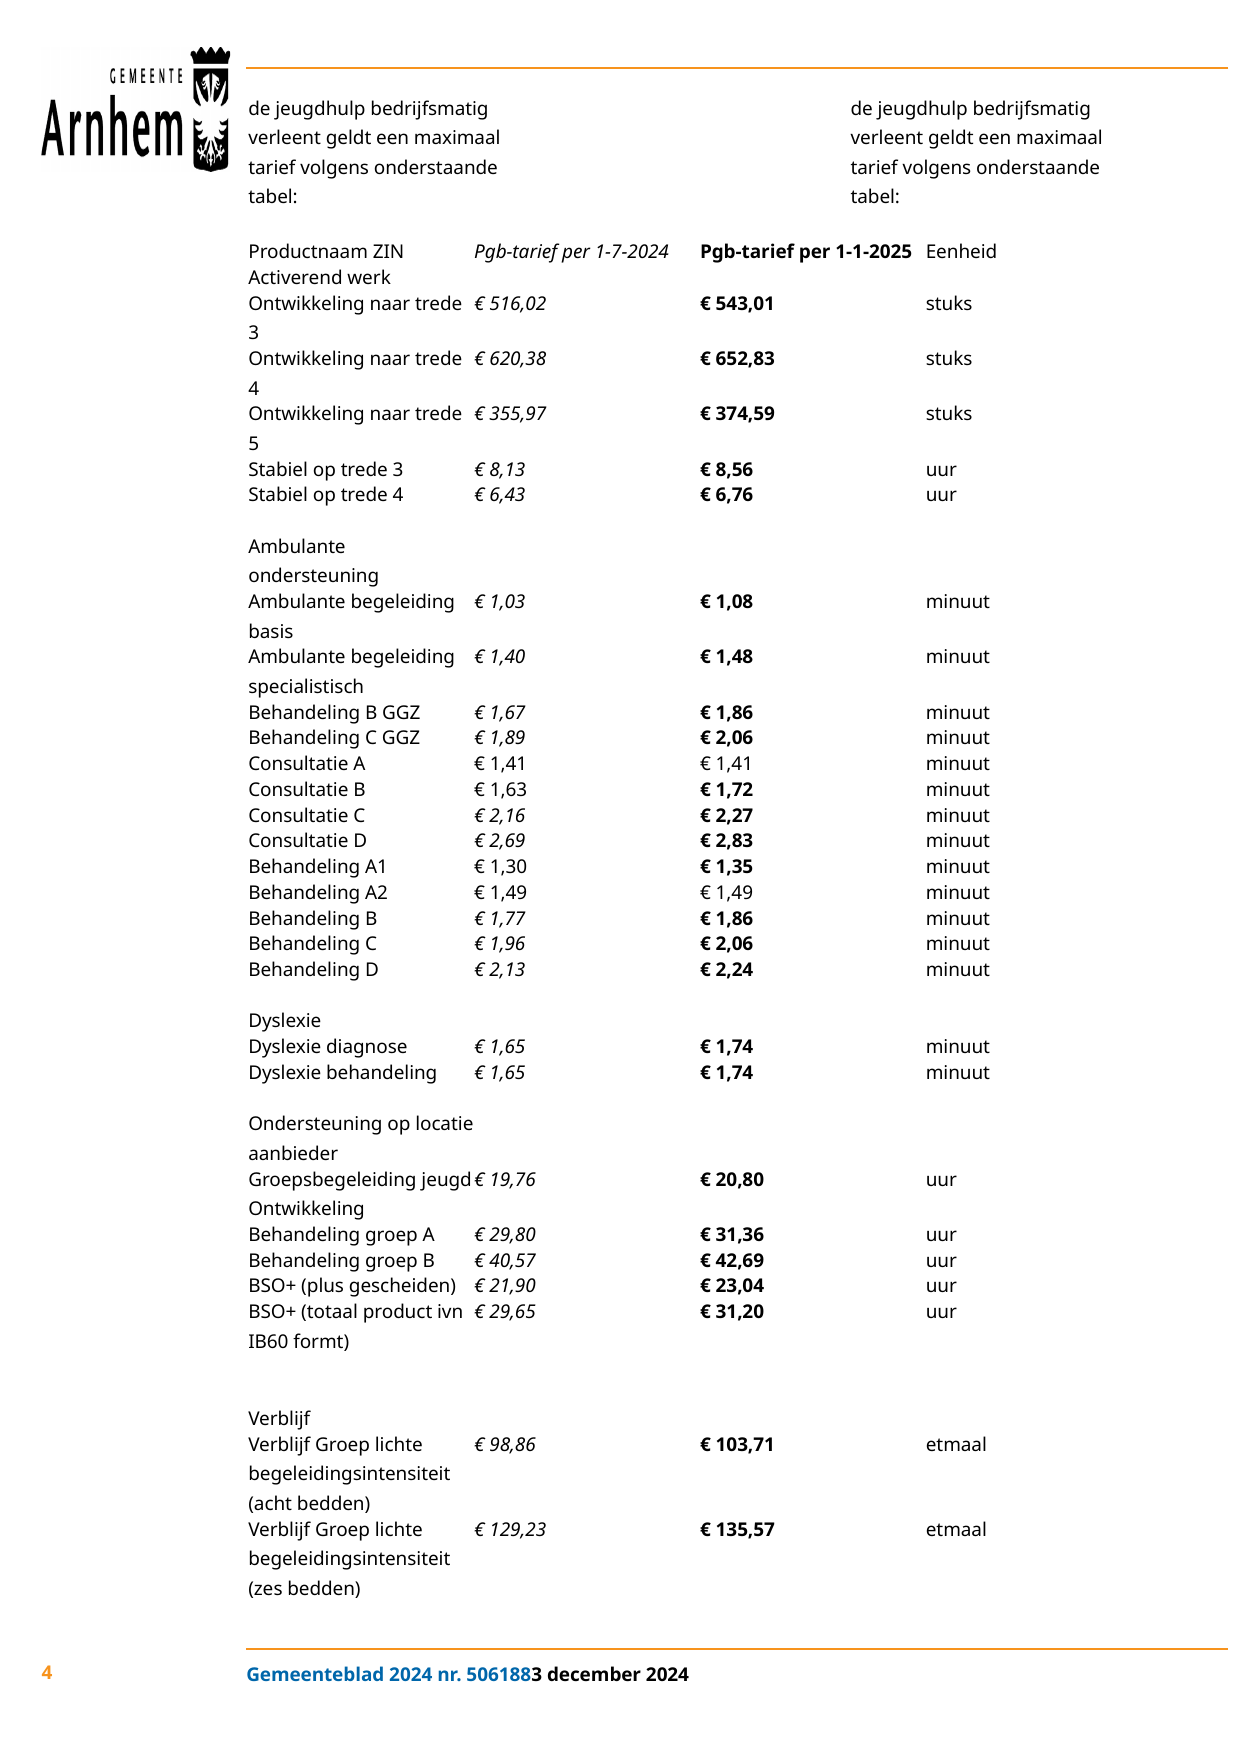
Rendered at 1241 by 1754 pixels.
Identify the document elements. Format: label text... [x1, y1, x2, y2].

table_cell minuut [926, 853, 1152, 879]
table_cell Consultatie A [248, 750, 474, 776]
table_cell [474, 533, 700, 588]
table_cell minuut [926, 802, 1152, 827]
table_cell uur [926, 1247, 1152, 1273]
table_cell [700, 1008, 926, 1033]
table_cell [248, 1085, 474, 1111]
table_cell [926, 1354, 1152, 1379]
table_cell Stabiel op trede 3 [248, 456, 474, 481]
table_cell [926, 1111, 1152, 1166]
table_cell € 1,89 [474, 725, 700, 750]
table_cell Behandeling A2 [248, 879, 474, 905]
table_cell minuut [926, 725, 1152, 750]
table_cell [926, 1008, 1152, 1033]
table_cell € 2,24 [700, 956, 926, 982]
table_cell € 135,57 [700, 1516, 926, 1601]
table_cell minuut [926, 776, 1152, 802]
table_cell Consultatie D [248, 828, 474, 853]
table_cell € 1,63 [474, 776, 700, 802]
table_cell [700, 1085, 926, 1111]
table_cell Behandeling groep B [248, 1247, 474, 1273]
table_cell [926, 982, 1152, 1008]
table_cell € 31,36 [700, 1221, 926, 1247]
table_cell € 1,40 [474, 644, 700, 699]
table_cell Productnaam ZIN [248, 238, 474, 264]
table_cell [700, 1354, 926, 1379]
table_cell [474, 1354, 700, 1379]
table_cell minuut [926, 750, 1152, 776]
table_cell Behandeling B GGZ [248, 699, 474, 724]
table_cell € 1,35 [700, 853, 926, 879]
table_cell etmaal [926, 1431, 1152, 1516]
table_cell [700, 1111, 926, 1166]
table_cell Verblijf [248, 1405, 474, 1431]
table_cell € 374,59 [700, 400, 926, 456]
table_cell Ambulante ondersteuning [248, 533, 474, 588]
table_cell minuut [926, 956, 1152, 982]
table_cell Stabiel op trede 4 [248, 481, 474, 507]
table_cell Pgb-tarief per 1-1-2025 [700, 238, 926, 264]
table_cell Behandeling groep A [248, 1221, 474, 1247]
table_cell Activerend werk [248, 264, 474, 290]
table_cell minuut [926, 879, 1152, 905]
table_cell [926, 264, 1152, 290]
table_cell Consultatie B [248, 776, 474, 802]
table_cell [248, 1379, 474, 1405]
table_cell BSO+ (totaal product ivn IB60 formt) [248, 1298, 474, 1354]
table_cell € 29,80 [474, 1221, 700, 1247]
table_cell € 1,74 [700, 1033, 926, 1059]
table_cell Ontwikkeling naar trede 3 [248, 290, 474, 345]
picture [41, 47, 231, 172]
table_cell € 1,65 [474, 1033, 700, 1059]
table_cell € 42,69 [700, 1247, 926, 1273]
table_cell € 1,67 [474, 699, 700, 724]
table_cell Behandeling A1 [248, 853, 474, 879]
table_cell [474, 264, 700, 290]
table_cell € 2,27 [700, 802, 926, 827]
table_cell € 31,20 [700, 1298, 926, 1354]
table_cell € 21,90 [474, 1273, 700, 1298]
table_cell Ontwikkeling naar trede 5 [248, 400, 474, 456]
table_cell € 129,23 [474, 1516, 700, 1601]
table_cell € 1,41 [474, 750, 700, 776]
table_cell stuks [926, 400, 1152, 456]
table_cell € 355,97 [474, 400, 700, 456]
table_cell uur [926, 456, 1152, 481]
table_cell [474, 1405, 700, 1431]
table_cell Dyslexie [248, 1008, 474, 1033]
table_cell Eenheid [926, 238, 1152, 264]
table_cell € 29,65 [474, 1298, 700, 1354]
table_cell minuut [926, 905, 1152, 930]
table_cell stuks [926, 345, 1152, 400]
table_cell Verblijf Groep lichte begeleidingsintensiteit (acht bedden) [248, 1431, 474, 1516]
table_cell Behandeling C GGZ [248, 725, 474, 750]
table_cell Dyslexie behandeling [248, 1059, 474, 1085]
table_cell [926, 1379, 1152, 1405]
table_cell uur [926, 1273, 1152, 1298]
table_cell € 1,65 [474, 1059, 700, 1085]
table_cell Verblijf Groep lichte begeleidingsintensiteit (zes bedden) [248, 1516, 474, 1601]
table_cell Ambulante begeleiding specialistisch [248, 644, 474, 699]
table_cell minuut [926, 699, 1152, 724]
table_cell € 6,43 [474, 481, 700, 507]
table_cell € 652,83 [700, 345, 926, 400]
table_cell [248, 1354, 474, 1379]
table_cell € 1,96 [474, 930, 700, 956]
table_cell minuut [926, 644, 1152, 699]
table_cell [926, 507, 1152, 533]
table_cell € 20,80 [700, 1166, 926, 1221]
table_cell minuut [926, 588, 1152, 643]
table_cell € 1,86 [700, 699, 926, 724]
table_cell de jeugdhulp bedrijfsmatig verleent geldt een maximaal tarief volgens onderstaande tabel: [248, 95, 549, 209]
table_cell [700, 264, 926, 290]
table_cell [248, 982, 474, 1008]
table_cell € 40,57 [474, 1247, 700, 1273]
table_cell [549, 95, 850, 209]
table_cell € 2,83 [700, 828, 926, 853]
table_cell [474, 1379, 700, 1405]
table_cell [700, 1379, 926, 1405]
table_cell [700, 533, 926, 588]
table_cell [474, 507, 700, 533]
table_cell Pgb-tarief per 1-7-2024 [474, 238, 700, 264]
table_cell minuut [926, 930, 1152, 956]
table_cell € 1,03 [474, 588, 700, 643]
table_cell minuut [926, 1059, 1152, 1085]
table_cell € 543,01 [700, 290, 926, 345]
table_cell € 6,76 [700, 481, 926, 507]
table_cell € 1,41 [700, 750, 926, 776]
table_cell € 1,08 [700, 588, 926, 643]
table_cell € 620,38 [474, 345, 700, 400]
table_cell [926, 533, 1152, 588]
table_cell uur [926, 481, 1152, 507]
table_cell Behandeling D [248, 956, 474, 982]
table_cell [474, 1008, 700, 1033]
table_cell € 1,49 [474, 879, 700, 905]
table_cell € 1,72 [700, 776, 926, 802]
table_cell [474, 1085, 700, 1111]
table_cell [248, 507, 474, 533]
table_header [248, 213, 1152, 238]
table_cell [474, 1111, 700, 1166]
table_cell € 1,30 [474, 853, 700, 879]
table_cell minuut [926, 828, 1152, 853]
table_cell € 2,06 [700, 930, 926, 956]
table_cell de jeugdhulp bedrijfsmatig verleent geldt een maximaal tarief volgens onderstaande tabel: [850, 95, 1152, 209]
table_cell uur [926, 1221, 1152, 1247]
table_cell [700, 1405, 926, 1431]
table_cell Consultatie C [248, 802, 474, 827]
table_cell € 103,71 [700, 1431, 926, 1516]
table_cell [700, 507, 926, 533]
table_cell € 1,48 [700, 644, 926, 699]
table_cell € 8,13 [474, 456, 700, 481]
table_cell uur [926, 1166, 1152, 1221]
table_cell BSO+ (plus gescheiden) [248, 1273, 474, 1298]
table_cell stuks [926, 290, 1152, 345]
table_cell [926, 1085, 1152, 1111]
table_cell etmaal [926, 1516, 1152, 1601]
table_cell uur [926, 1298, 1152, 1354]
table_cell Behandeling C [248, 930, 474, 956]
table_cell Groepsbegeleiding jeugd Ontwikkeling [248, 1166, 474, 1221]
table_cell Ondersteuning op locatie aanbieder [248, 1111, 474, 1166]
table_cell € 98,86 [474, 1431, 700, 1516]
table_cell € 1,74 [700, 1059, 926, 1085]
table_cell Ontwikkeling naar trede 4 [248, 345, 474, 400]
table_cell minuut [926, 1033, 1152, 1059]
table_cell € 2,16 [474, 802, 700, 827]
table_cell € 23,04 [700, 1273, 926, 1298]
table_cell [926, 1405, 1152, 1431]
table_cell € 8,56 [700, 456, 926, 481]
table_cell € 1,49 [700, 879, 926, 905]
table_cell € 1,77 [474, 905, 700, 930]
table_cell Ambulante begeleiding basis [248, 588, 474, 643]
table_cell Behandeling B [248, 905, 474, 930]
table_cell [474, 982, 700, 1008]
table_cell € 516,02 [474, 290, 700, 345]
table_cell € 2,06 [700, 725, 926, 750]
table_cell Dyslexie diagnose [248, 1033, 474, 1059]
table_cell € 2,13 [474, 956, 700, 982]
table_cell € 19,76 [474, 1166, 700, 1221]
table_cell [700, 982, 926, 1008]
table_cell € 2,69 [474, 828, 700, 853]
table_cell € 1,86 [700, 905, 926, 930]
